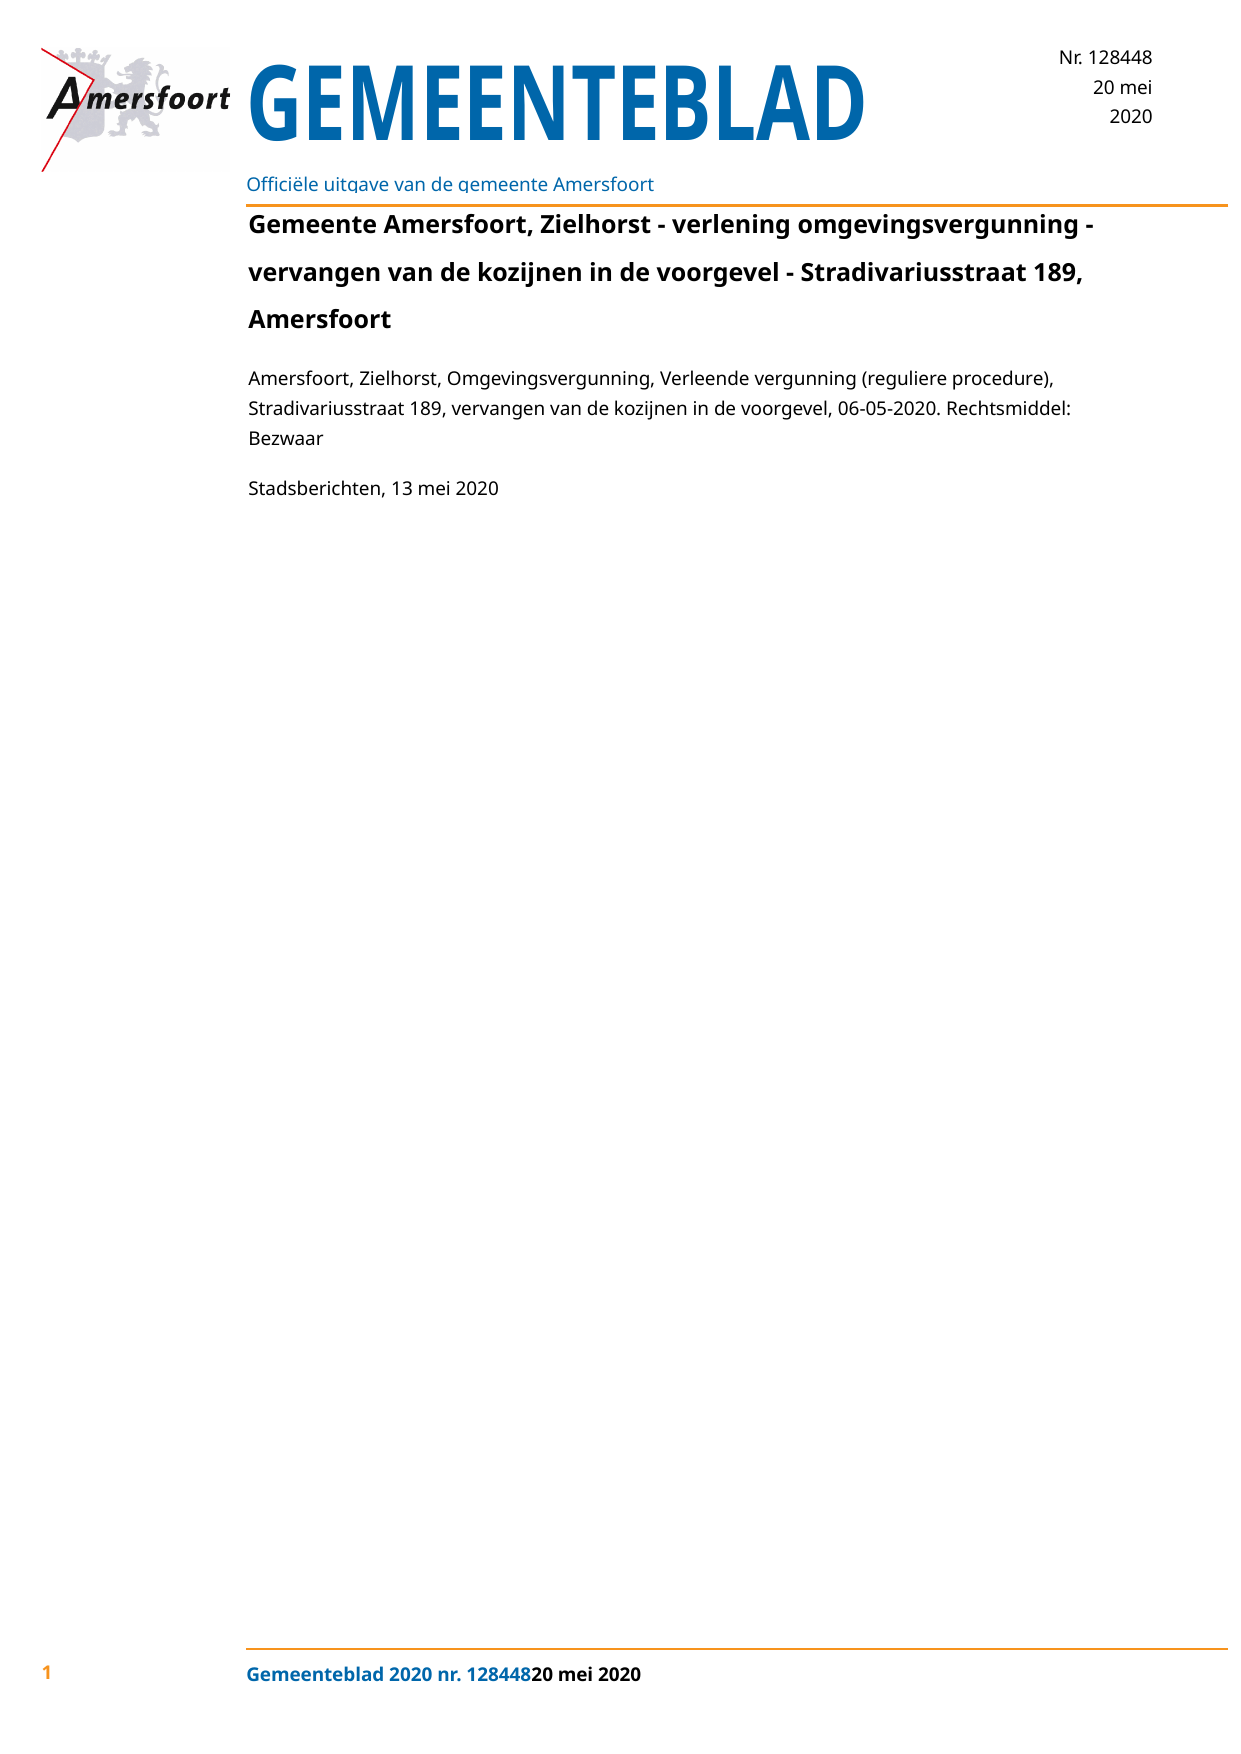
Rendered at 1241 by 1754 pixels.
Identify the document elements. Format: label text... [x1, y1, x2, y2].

text Gemeente Amersfoort, Zielhorst - verlening omgevingsvergunning - vervangen van de kozijnen in de voorgevel - Stradivariusstraat 189, Amersfoort [248, 207, 1152, 336]
picture [41, 47, 231, 172]
text Amersfoort, Zielhorst, Omgevingsvergunning, Verleende vergunning (reguliere procedure), Stradivariusstraat 189, vervangen van de kozijnen in de voorgevel, 06-05-2020. Rechtsmiddel: Bezwaar [248, 366, 1152, 450]
text Stadsberichten, 13 mei 2020 [248, 475, 1152, 501]
